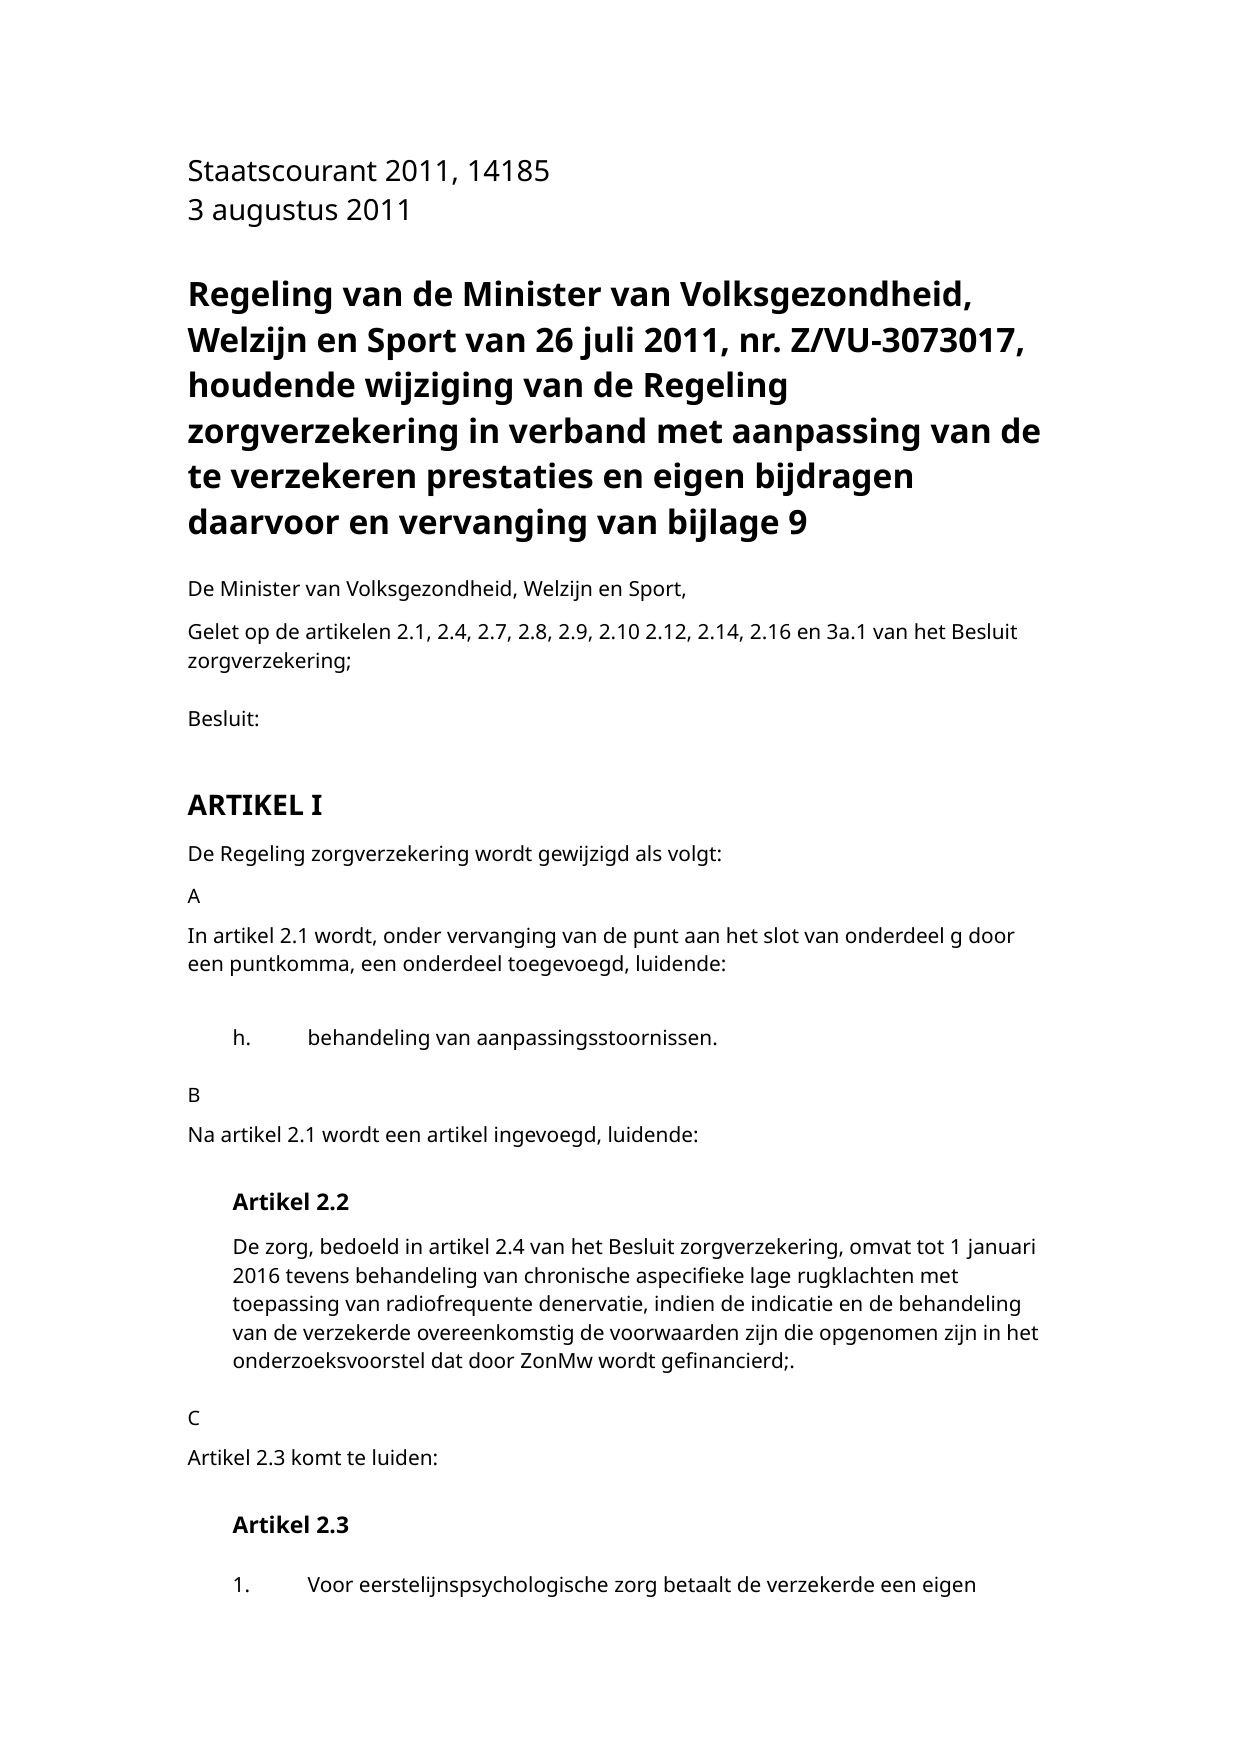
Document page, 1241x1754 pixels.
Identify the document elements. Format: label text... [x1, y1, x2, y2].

list Voor eerstelijnspsychologische zorg betaalt de verzekerde een eigen [232, 1570, 1053, 1599]
subtitle ARTIKEL I [187, 785, 1053, 824]
subtitle Artikel 2.3 [232, 1509, 1053, 1540]
text In artikel 2.1 wordt, onder vervanging van de punt aan het slot van onderdeel g door een puntkomma, een onderdeel toegevoegd, luidende: [187, 921, 1053, 978]
text C [187, 1404, 1053, 1431]
text Staatscourant 2011, 14185 [187, 150, 1053, 190]
text 3 augustus 2011 [187, 190, 1053, 229]
text Gelet op de artikelen 2.1, 2.4, 2.7, 2.8, 2.9, 2.10 2.12, 2.14, 2.16 en 3a.1 van het Besluit zorgverzekering; [187, 617, 1053, 674]
text Na artikel 2.1 wordt een artikel ingevoegd, luidende: [187, 1120, 1053, 1148]
text De Regeling zorgverzekering wordt gewijzigd als volgt: [187, 839, 1053, 867]
subtitle Regeling van de Minister van Volksgezondheid, Welzijn en Sport van 26 juli 2011, nr. Z/VU-3073017, houdende wijziging van de Regeling zorgverzekering in verband met aanpassing van de te verzekeren prestaties en eigen bijdragen daarvoor en vervanging van bijlage 9 [187, 271, 1053, 544]
text Artikel 2.3 komt te luiden: [187, 1443, 1053, 1472]
list behandeling van aanpassingsstoornissen. [232, 1023, 1053, 1051]
text B [187, 1081, 1053, 1108]
text De Minister van Volksgezondheid, Welzijn en Sport, [187, 574, 1053, 602]
text De zorg, bedoeld in artikel 2.4 van het Besluit zorgverzekering, omvat tot 1 januari 2016 tevens behandeling van chronische aspecifieke lage rugklachten met toepassing van radiofrequente denervatie, indien de indicatie en de behandeling van de verzekerde overeenkomstig de voorwaarden zijn die opgenomen zijn in het onderzoeksvoorstel dat door ZonMw wordt gefinancierd;. [232, 1232, 1053, 1374]
text Besluit: [187, 704, 1053, 733]
subtitle Artikel 2.2 [232, 1186, 1053, 1217]
text A [187, 882, 1053, 909]
